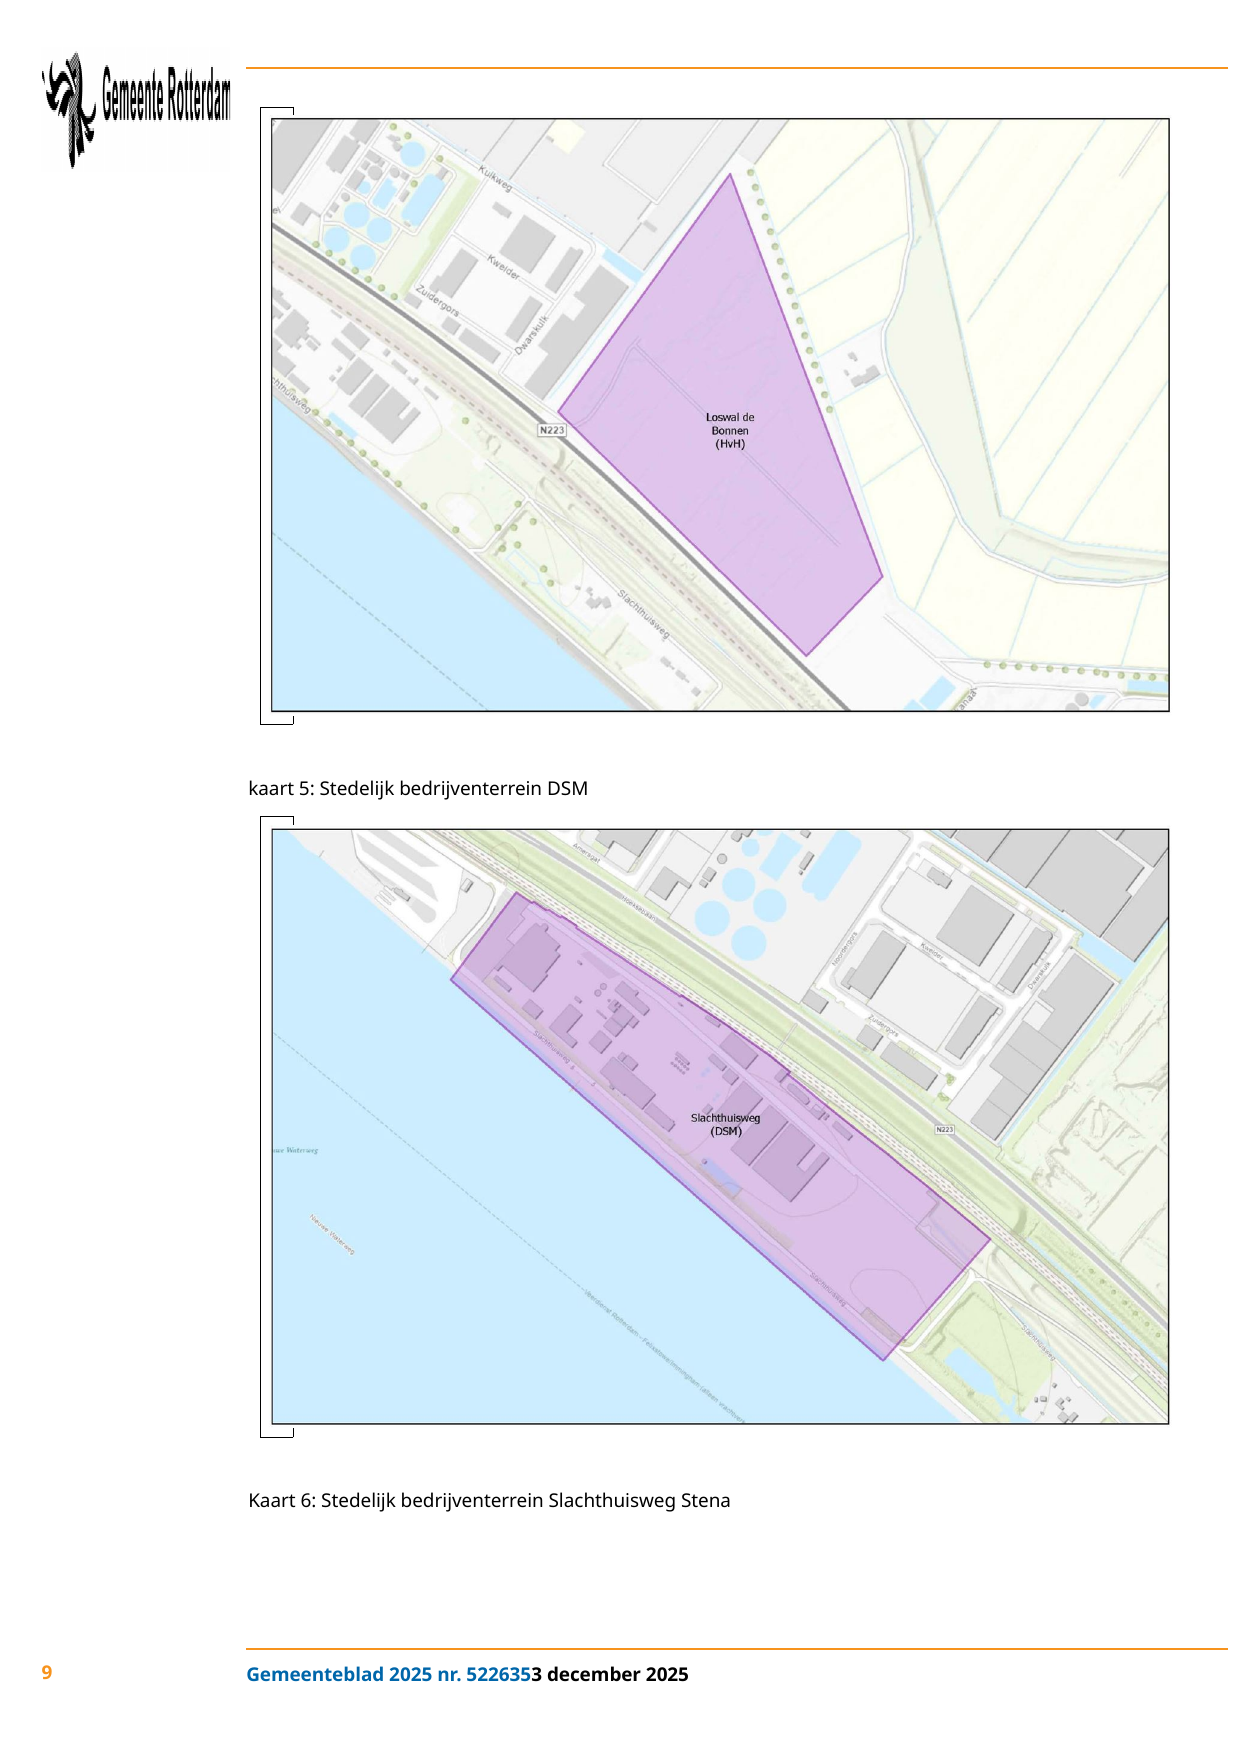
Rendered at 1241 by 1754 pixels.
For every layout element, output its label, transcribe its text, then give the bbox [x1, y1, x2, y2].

picture [268, 115, 1173, 716]
picture [268, 825, 1173, 1428]
text kaart 5: Stedelijk bedrijventerrein DSM [248, 775, 1152, 801]
picture [41, 47, 231, 172]
text Kaart 6: Stedelijk bedrijventerrein Slachthuisweg Stena [248, 1488, 1152, 1513]
